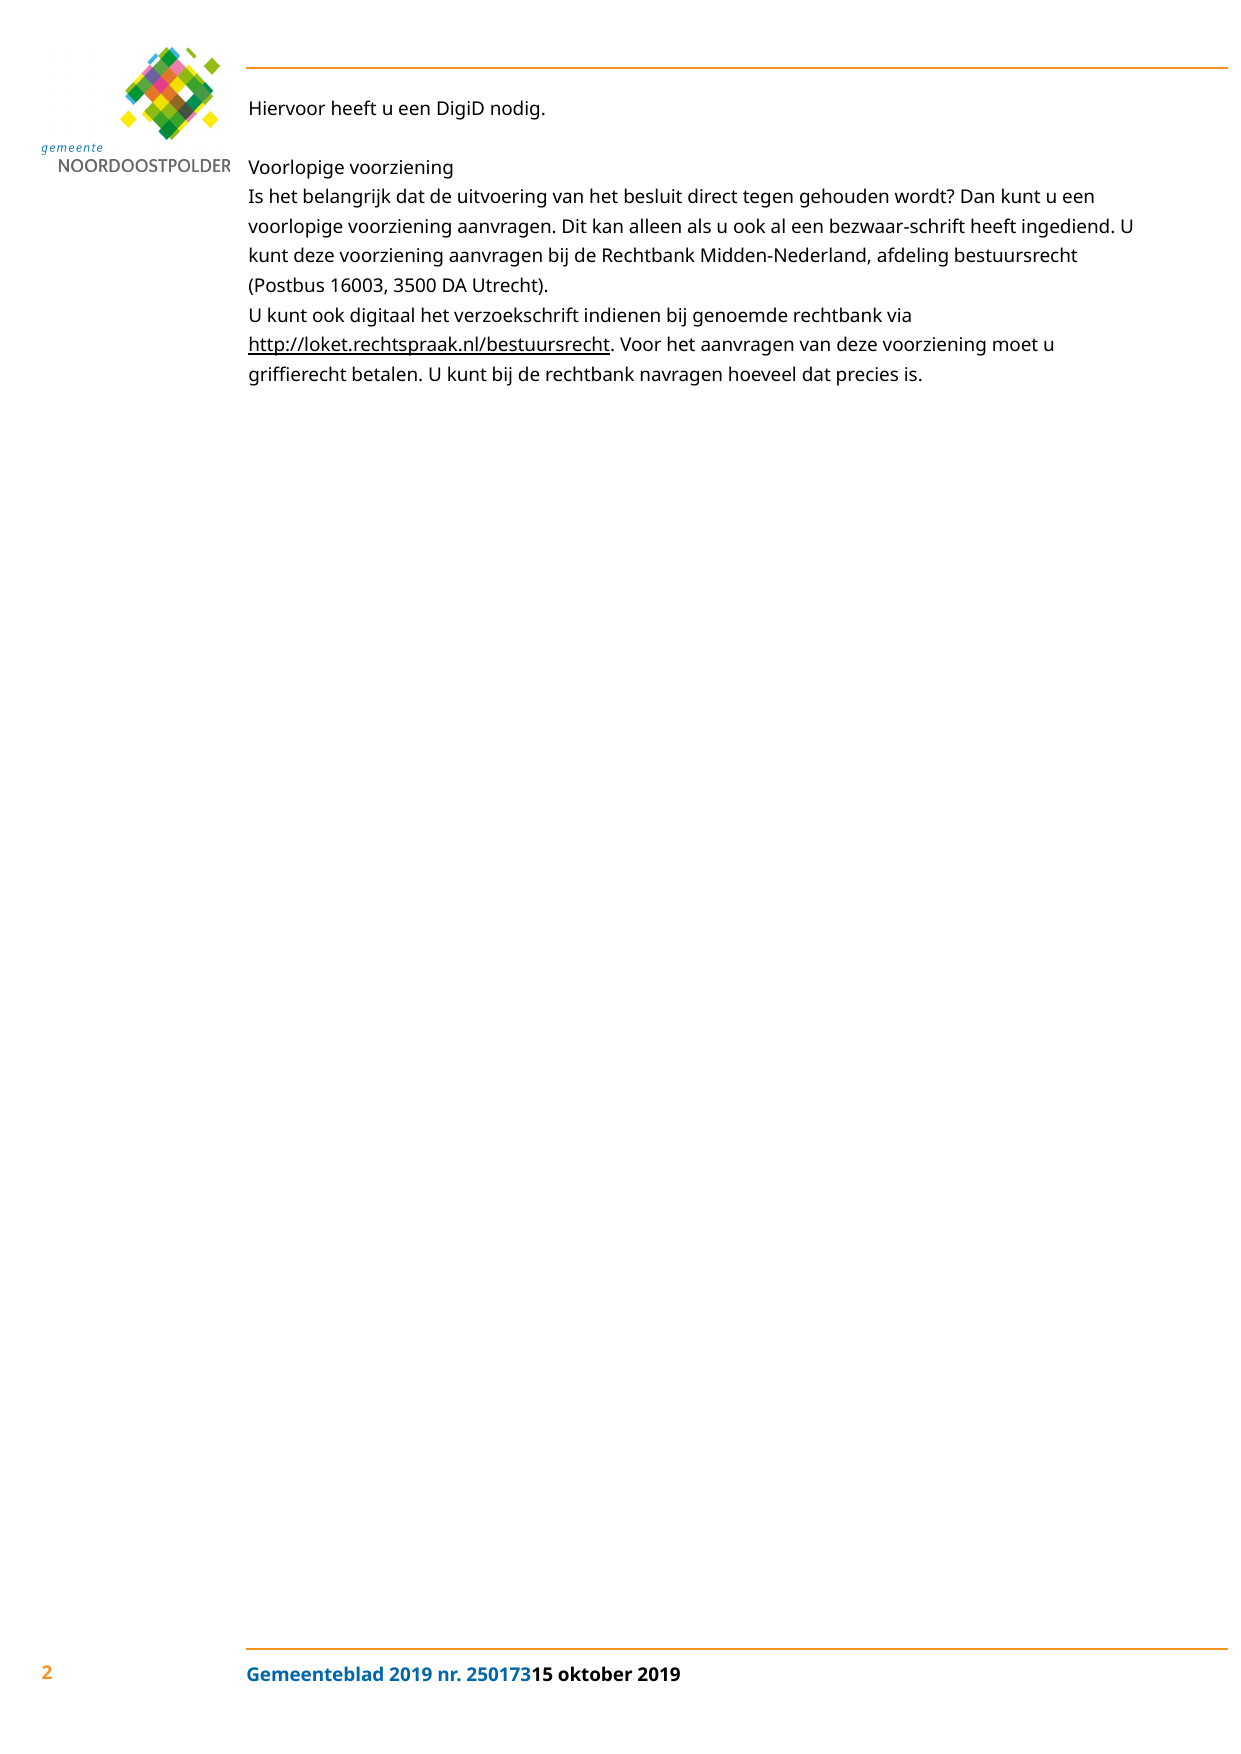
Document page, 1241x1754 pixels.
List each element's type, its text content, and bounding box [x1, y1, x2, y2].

picture [41, 47, 231, 172]
text Hiervoor heeft u een DigiD nodig. [248, 95, 1152, 121]
text U kunt ook digitaal het verzoekschrift indienen bij genoemde rechtbank via http://loket.rechtspraak.nl/bestuursrecht. Voor het aanvragen van deze voorziening moet u griffierecht betalen. U kunt bij de rechtbank navragen hoeveel dat precies is. [248, 302, 1152, 387]
text Voorlopige voorziening [248, 154, 1152, 180]
text Is het belangrijk dat de uitvoering van het besluit direct tegen gehouden wordt? Dan kunt u een voorlopige voorziening aanvragen. Dit kan alleen als u ook al een bezwaar-schrift heeft ingediend. U kunt deze voorziening aanvragen bij de Rechtbank Midden-Nederland, afdeling bestuursrecht (Postbus 16003, 3500 DA Utrecht). [248, 183, 1152, 298]
